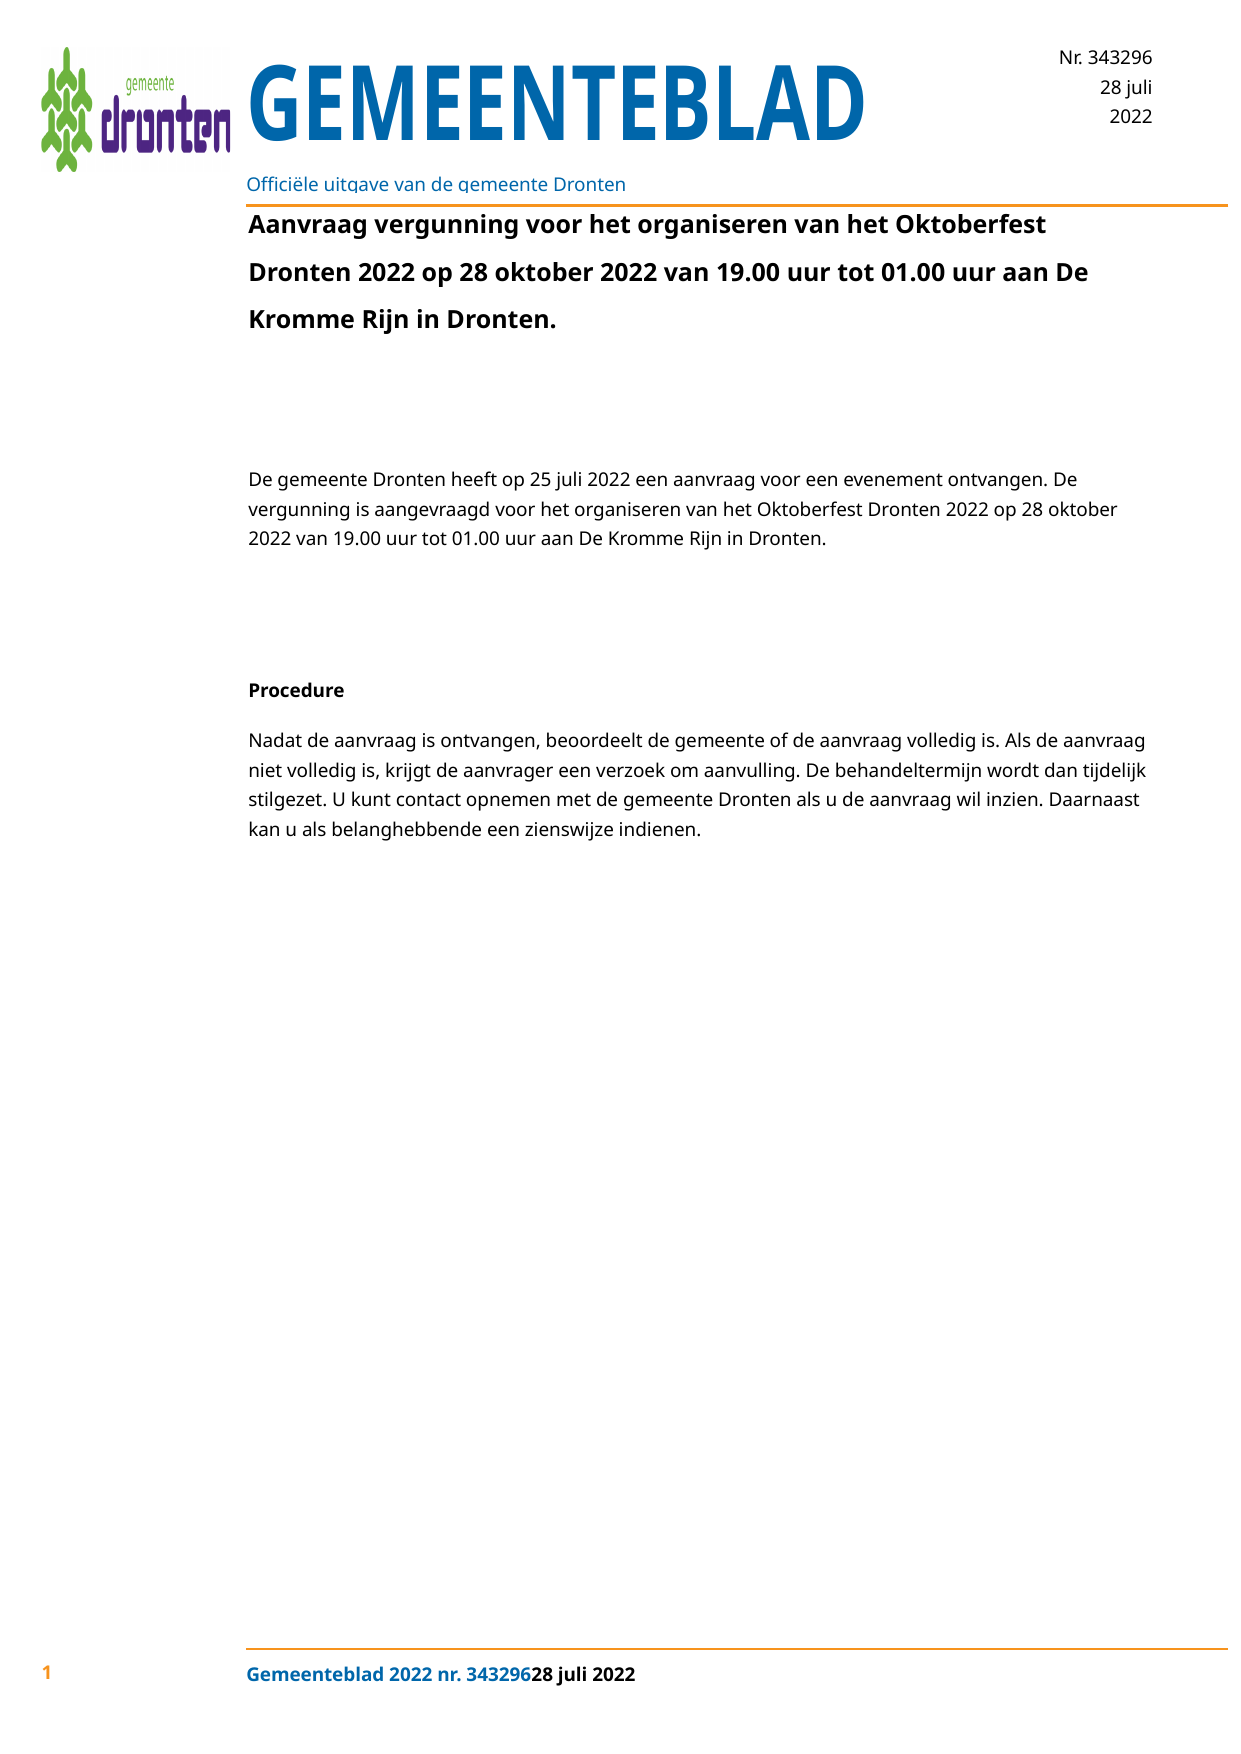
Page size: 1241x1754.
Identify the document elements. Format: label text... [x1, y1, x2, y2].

text Procedure [248, 677, 1152, 702]
text Nadat de aanvraag is ontvangen, beoordeelt de gemeente of de aanvraag volledig is. Als de aanvraag niet volledig is, krijgt de aanvrager een verzoek om aanvulling. De behandeltermijn wordt dan tijdelijk stilgezet. U kunt contact opnemen met de gemeente Dronten als u de aanvraag wil inzien. Daarnaast kan u als belanghebbende een zienswijze indienen. [248, 727, 1152, 842]
text De gemeente Dronten heeft op 25 juli 2022 een aanvraag voor een evenement ontvangen. De vergunning is aangevraagd voor het organiseren van het Oktoberfest Dronten 2022 op 28 oktober 2022 van 19.00 uur tot 01.00 uur aan De Kromme Rijn in Dronten. [248, 466, 1152, 551]
text Aanvraag vergunning voor het organiseren van het Oktoberfest Dronten 2022 op 28 oktober 2022 van 19.00 uur tot 01.00 uur aan De Kromme Rijn in Dronten. [248, 207, 1152, 336]
picture [41, 47, 231, 172]
